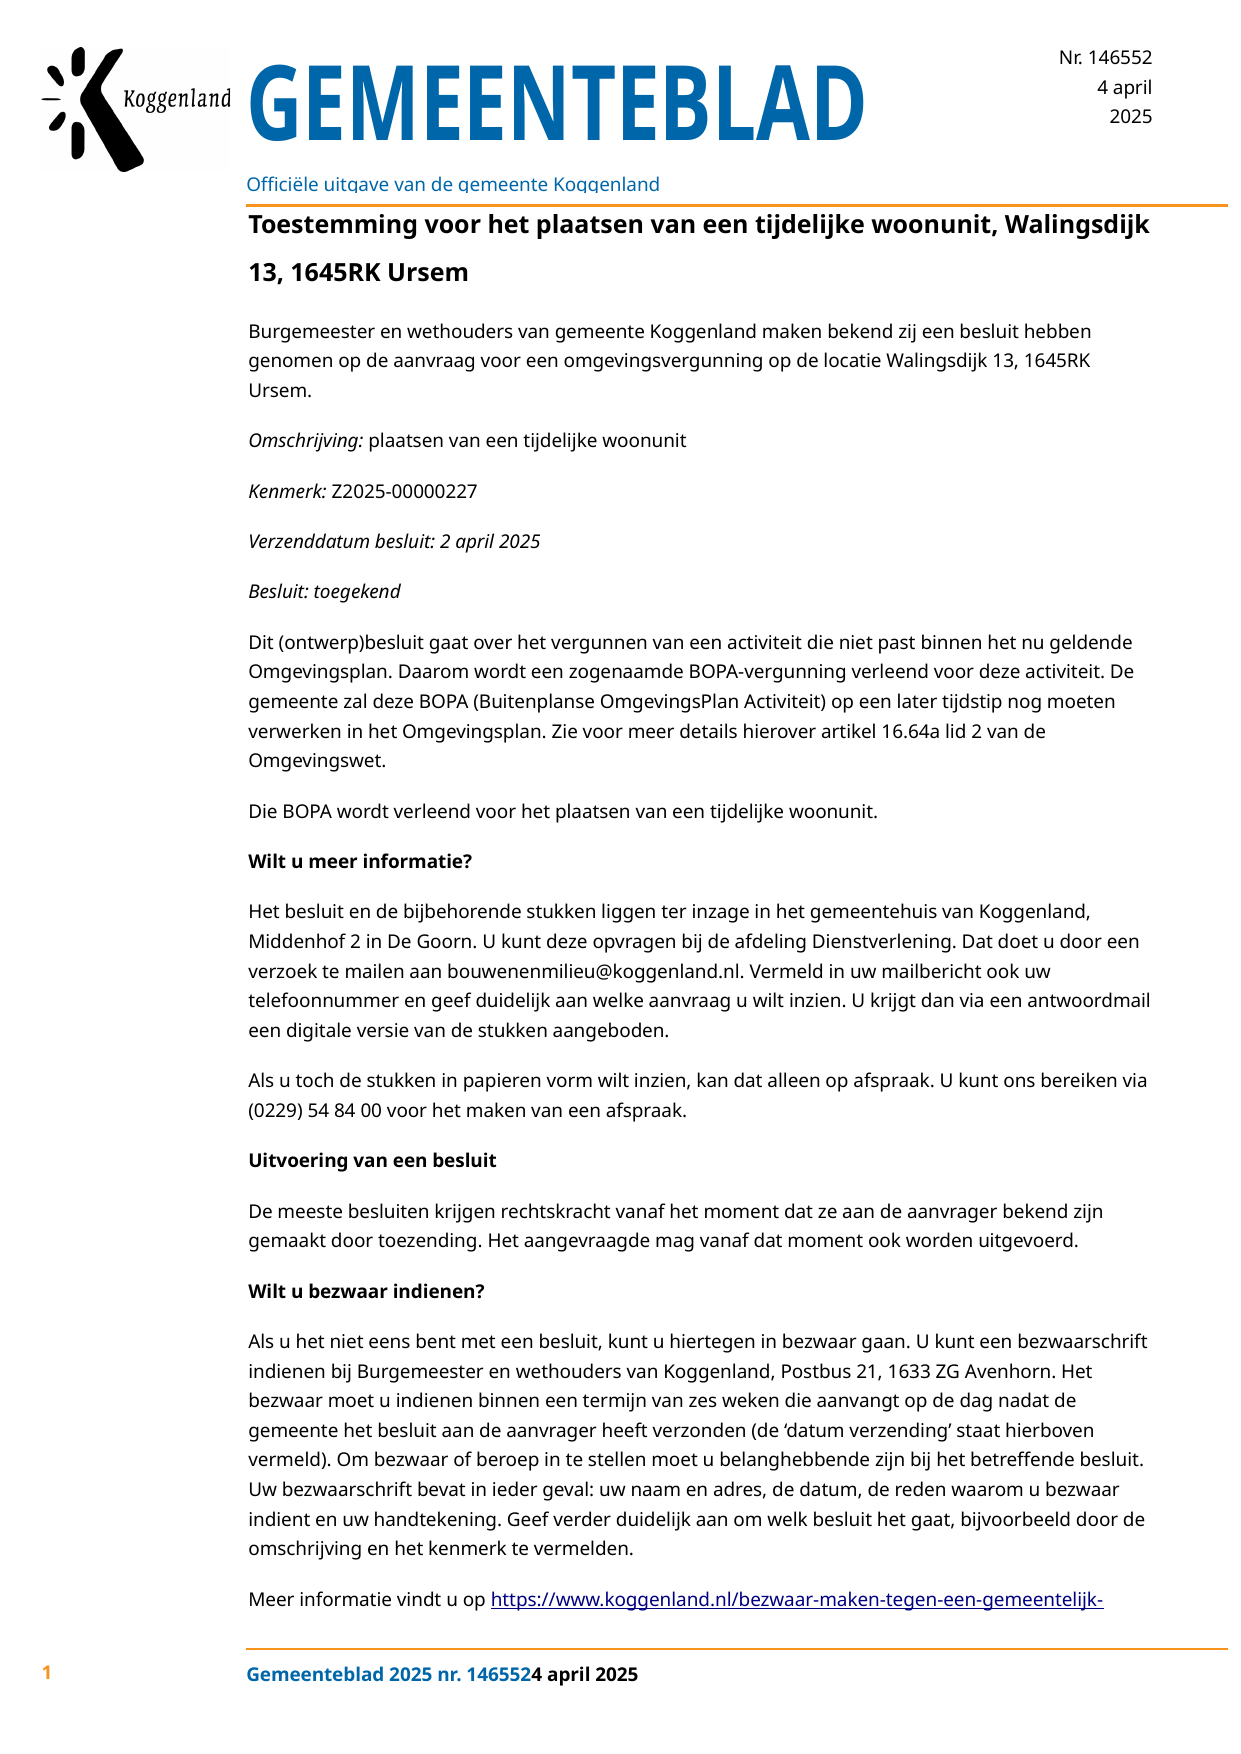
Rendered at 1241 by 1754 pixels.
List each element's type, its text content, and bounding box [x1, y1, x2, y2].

text Kenmerk: Z2025-00000227 [248, 478, 1152, 504]
text Burgemeester en wethouders van gemeente Koggenland maken bekend zij een besluit hebben genomen op de aanvraag voor een omgevingsvergunning op de locatie Walingsdijk 13, 1645RK Ursem. [248, 318, 1152, 403]
text Omschrijving: plaatsen van een tijdelijke woonunit [248, 427, 1152, 453]
text Besluit: toegekend [248, 579, 1152, 604]
text Toestemming voor het plaatsen van een tijdelijke woonunit, Walingsdijk 13, 1645RK Ursem [248, 207, 1152, 288]
picture [41, 47, 231, 172]
text Meer informatie vindt u op https://www.koggenland.nl/bezwaar-maken-tegen-een-gemeentelijk- [248, 1586, 1152, 1612]
text De meeste besluiten krijgen rechtskracht vanaf het moment dat ze aan de aanvrager bekend zijn gemaakt door toezending. Het aangevraagde mag vanaf dat moment ook worden uitgevoerd. [248, 1198, 1152, 1253]
text Als u het niet eens bent met een besluit, kunt u hiertegen in bezwaar gaan. U kunt een bezwaarschrift indienen bij Burgemeester en wethouders van Koggenland, Postbus 21, 1633 ZG Avenhorn. Het bezwaar moet u indienen binnen een termijn van zes weken die aanvangt op de dag nadat de gemeente het besluit aan de aanvrager heeft verzonden (de ‘datum verzending’ staat hierboven vermeld). Om bezwaar of beroep in te stellen moet u belanghebbende zijn bij het betreffende besluit. Uw bezwaarschrift bevat in ieder geval: uw naam en adres, de datum, de reden waarom u bezwaar indient en uw handtekening. Geef verder duidelijk aan om welk besluit het gaat, bijvoorbeeld door de omschrijving en het kenmerk te vermelden. [248, 1328, 1152, 1561]
text Verzenddatum besluit: 2 april 2025 [248, 528, 1152, 554]
text Uitvoering van een besluit [248, 1147, 1152, 1173]
text Wilt u bezwaar indienen? [248, 1278, 1152, 1304]
text Die BOPA wordt verleend voor het plaatsen van een tijdelijke woonunit. [248, 798, 1152, 824]
text Wilt u meer informatie? [248, 848, 1152, 874]
text Het besluit en de bijbehorende stukken liggen ter inzage in het gemeentehuis van Koggenland, Middenhof 2 in De Goorn. U kunt deze opvragen bij de afdeling Dienstverlening. Dat doet u door een verzoek te mailen aan bouwenenmilieu@koggenland.nl. Vermeld in uw mailbericht ook uw telefoonnummer en geef duidelijk aan welke aanvraag u wilt inzien. U krijgt dan via een antwoordmail een digitale versie van de stukken aangeboden. [248, 899, 1152, 1043]
text Dit (ontwerp)besluit gaat over het vergunnen van een activiteit die niet past binnen het nu geldende Omgevingsplan. Daarom wordt een zogenaamde BOPA-vergunning verleend voor deze activiteit. De gemeente zal deze BOPA (Buitenplanse OmgevingsPlan Activiteit) op een later tijdstip nog moeten verwerken in het Omgevingsplan. Zie voor meer details hierover artikel 16.64a lid 2 van de Omgevingswet. [248, 629, 1152, 773]
text Als u toch de stukken in papieren vorm wilt inzien, kan dat alleen op afspraak. U kunt ons bereiken via (0229) 54 84 00 voor het maken van een afspraak. [248, 1067, 1152, 1123]
